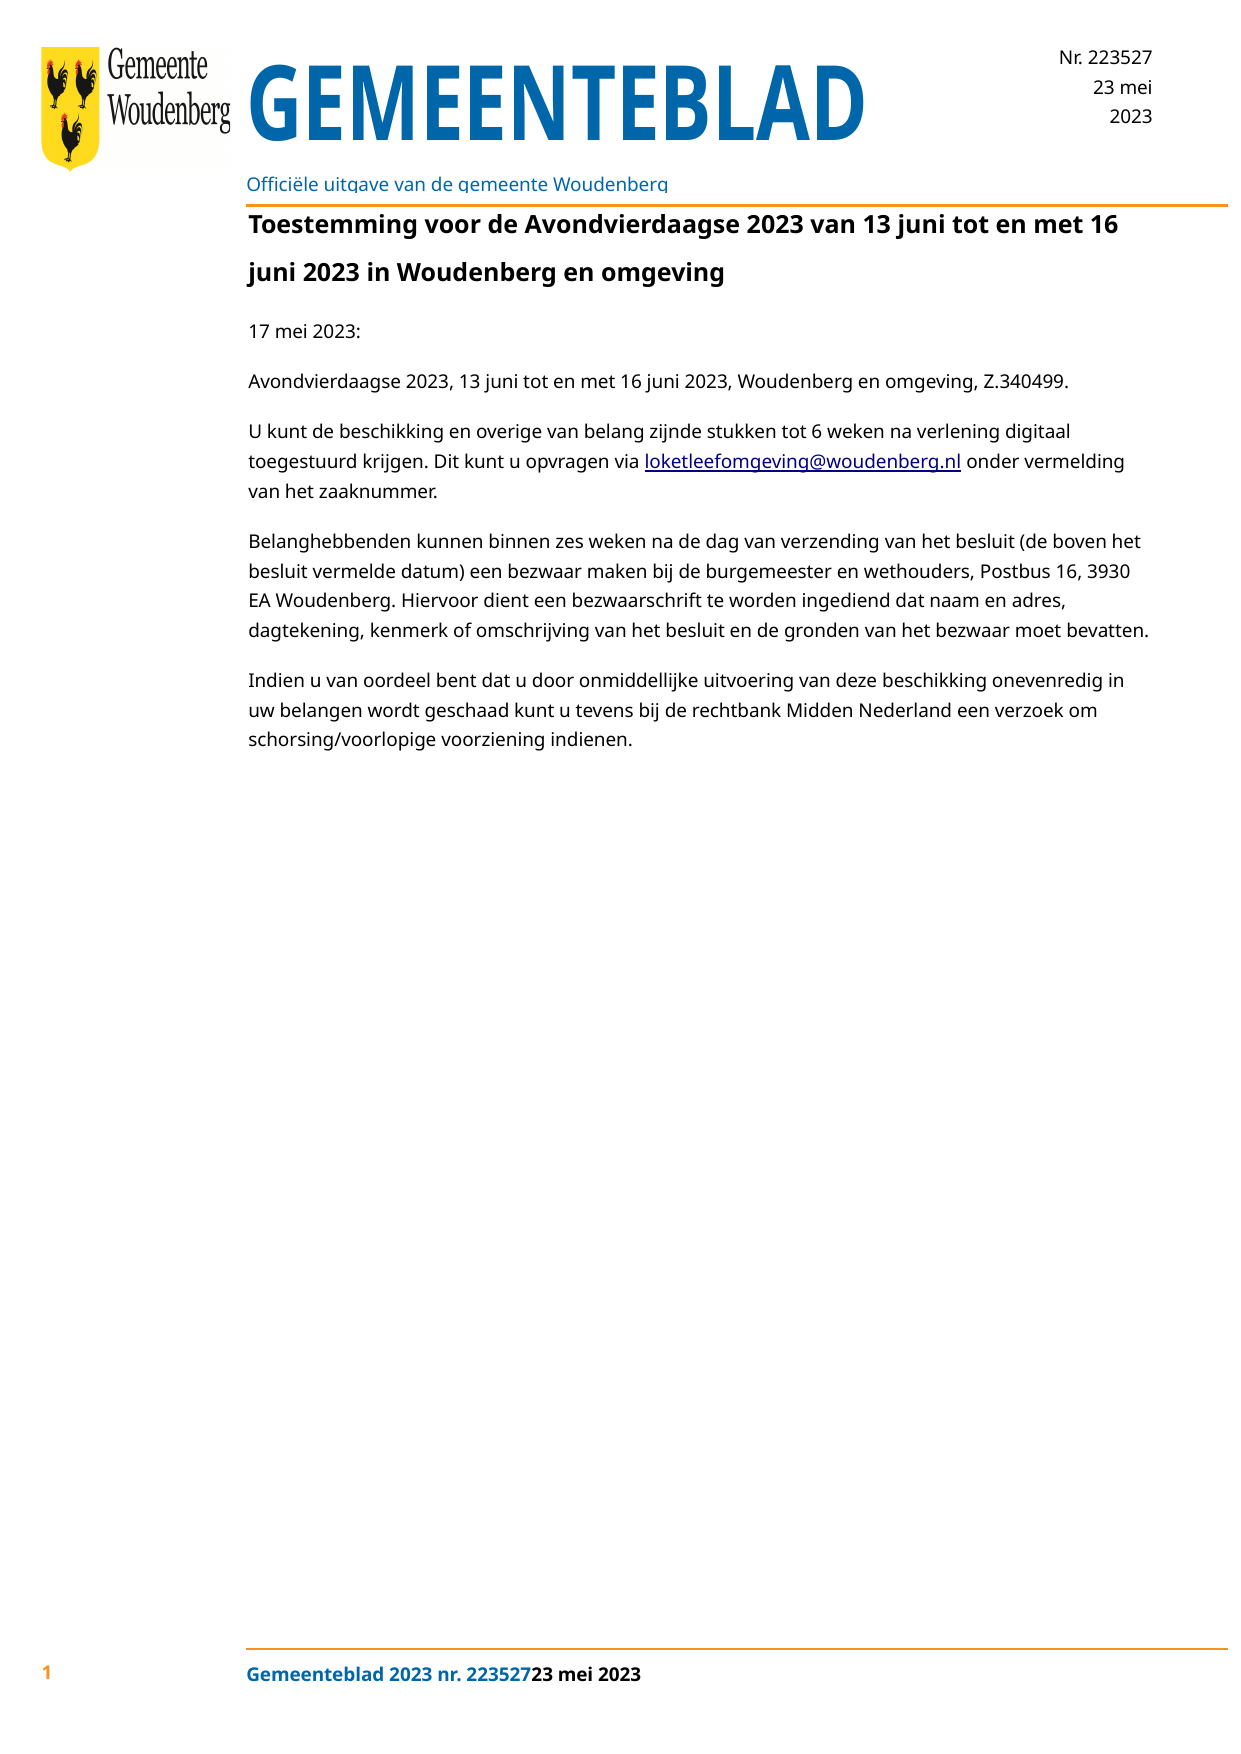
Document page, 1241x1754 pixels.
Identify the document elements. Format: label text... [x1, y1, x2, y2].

text Indien u van oordeel bent dat u door onmiddellijke uitvoering van deze beschikking onevenredig in uw belangen wordt geschaad kunt u tevens bij de rechtbank Midden Nederland een verzoek om schorsing/voorlopige voorziening indienen. [248, 667, 1152, 752]
picture [41, 47, 231, 172]
text Belanghebbenden kunnen binnen zes weken na de dag van verzending van het besluit (de boven het besluit vermelde datum) een bezwaar maken bij de burgemeester en wethouders, Postbus 16, 3930 EA Woudenberg. Hiervoor dient een bezwaarschrift te worden ingediend dat naam en adres, dagtekening, kenmerk of omschrijving van het besluit en de gronden van het bezwaar moet bevatten. [248, 528, 1152, 643]
text 17 mei 2023: [248, 318, 1152, 344]
text Toestemming voor de Avondvierdaagse 2023 van 13 juni tot en met 16 juni 2023 in Woudenberg en omgeving [248, 207, 1152, 288]
text Avondvierdaagse 2023, 13 juni tot en met 16 juni 2023, Woudenberg en omgeving, Z.340499. [248, 368, 1152, 394]
text U kunt de beschikking en overige van belang zijnde stukken tot 6 weken na verlening digitaal toegestuurd krijgen. Dit kunt u opvragen via loketleefomgeving@woudenberg.nl onder vermelding van het zaaknummer. [248, 419, 1152, 504]
